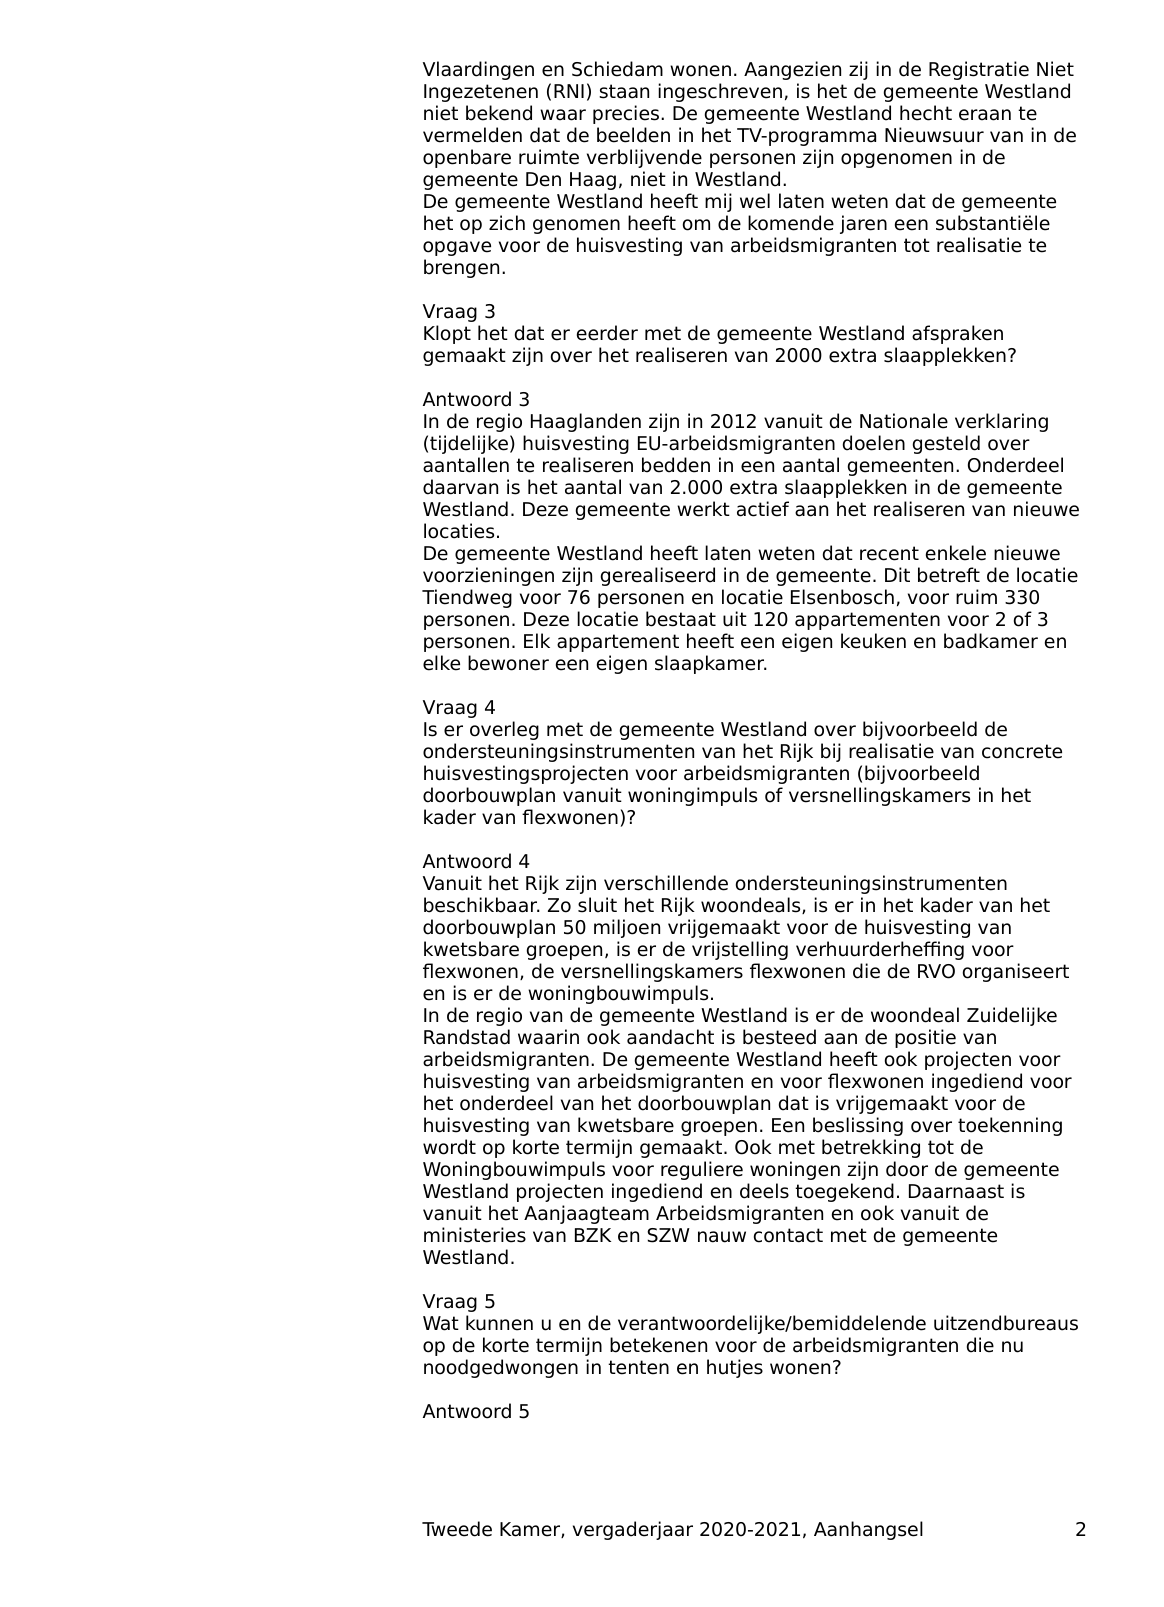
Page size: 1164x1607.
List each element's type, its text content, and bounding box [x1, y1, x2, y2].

text Vraag 4 [422, 697, 1087, 719]
text Antwoord 4 [422, 851, 1087, 873]
text Wat kunnen u en de verantwoordelijke/bemiddelende uitzendbureaus op de korte termijn betekenen voor de arbeidsmigranten die nu noodgedwongen in tenten en hutjes wonen? [422, 1313, 1087, 1379]
text Antwoord 3 [422, 389, 1087, 411]
text Vlaardingen en Schiedam wonen. Aangezien zij in de Registratie Niet Ingezetenen (RNI) staan ingeschreven, is het de gemeente Westland niet bekend waar precies. De gemeente Westland hecht eraan te vermelden dat de beelden in het TV-programma Nieuwsuur van in de openbare ruimte verblijvende personen zijn opgenomen in de gemeente Den Haag, niet in Westland. [422, 59, 1087, 191]
text In de regio van de gemeente Westland is er de woondeal Zuidelijke Randstad waarin ook aandacht is besteed aan de positie van arbeidsmigranten. De gemeente Westland heeft ook projecten voor huisvesting van arbeidsmigranten en voor flexwonen ingediend voor het onderdeel van het doorbouwplan dat is vrijgemaakt voor de huisvesting van kwetsbare groepen. Een beslissing over toekenning wordt op korte termijn gemaakt. Ook met betrekking tot de Woningbouwimpuls voor reguliere woningen zijn door de gemeente Westland projecten ingediend en deels toegekend. Daarnaast is vanuit het Aanjaagteam Arbeidsmigranten en ook vanuit de ministeries van BZK en SZW nauw contact met de gemeente Westland. [422, 1005, 1087, 1269]
text Vraag 3 [422, 301, 1087, 323]
text De gemeente Westland heeft mij wel laten weten dat de gemeente het op zich genomen heeft om de komende jaren een substantiële opgave voor de huisvesting van arbeidsmigranten tot realisatie te brengen. [422, 191, 1087, 279]
text Vanuit het Rijk zijn verschillende ondersteuningsinstrumenten beschikbaar. Zo sluit het Rijk woondeals, is er in het kader van het doorbouwplan 50 miljoen vrijgemaakt voor de huisvesting van kwetsbare groepen, is er de vrijstelling verhuurderheffing voor flexwonen, de versnellingskamers flexwonen die de RVO organiseert en is er de woningbouwimpuls. [422, 873, 1087, 1005]
text Vraag 5 [422, 1291, 1087, 1313]
text Antwoord 5 [422, 1401, 1087, 1423]
text In de regio Haaglanden zijn in 2012 vanuit de Nationale verklaring (tijdelijke) huisvesting EU-arbeidsmigranten doelen gesteld over aantallen te realiseren bedden in een aantal gemeenten. Onderdeel daarvan is het aantal van 2.000 extra slaapplekken in de gemeente Westland. Deze gemeente werkt actief aan het realiseren van nieuwe locaties. [422, 411, 1087, 543]
text De gemeente Westland heeft laten weten dat recent enkele nieuwe voorzieningen zijn gerealiseerd in de gemeente. Dit betreft de locatie Tiendweg voor 76 personen en locatie Elsenbosch, voor ruim 330 personen. Deze locatie bestaat uit 120 appartementen voor 2 of 3 personen. Elk appartement heeft een eigen keuken en badkamer en elke bewoner een eigen slaapkamer. [422, 543, 1087, 675]
text Klopt het dat er eerder met de gemeente Westland afspraken gemaakt zijn over het realiseren van 2000 extra slaapplekken? [422, 323, 1087, 367]
text Is er overleg met de gemeente Westland over bijvoorbeeld de ondersteuningsinstrumenten van het Rijk bij realisatie van concrete huisvestingsprojecten voor arbeidsmigranten (bijvoorbeeld doorbouwplan vanuit woningimpuls of versnellingskamers in het kader van flexwonen)? [422, 719, 1087, 829]
